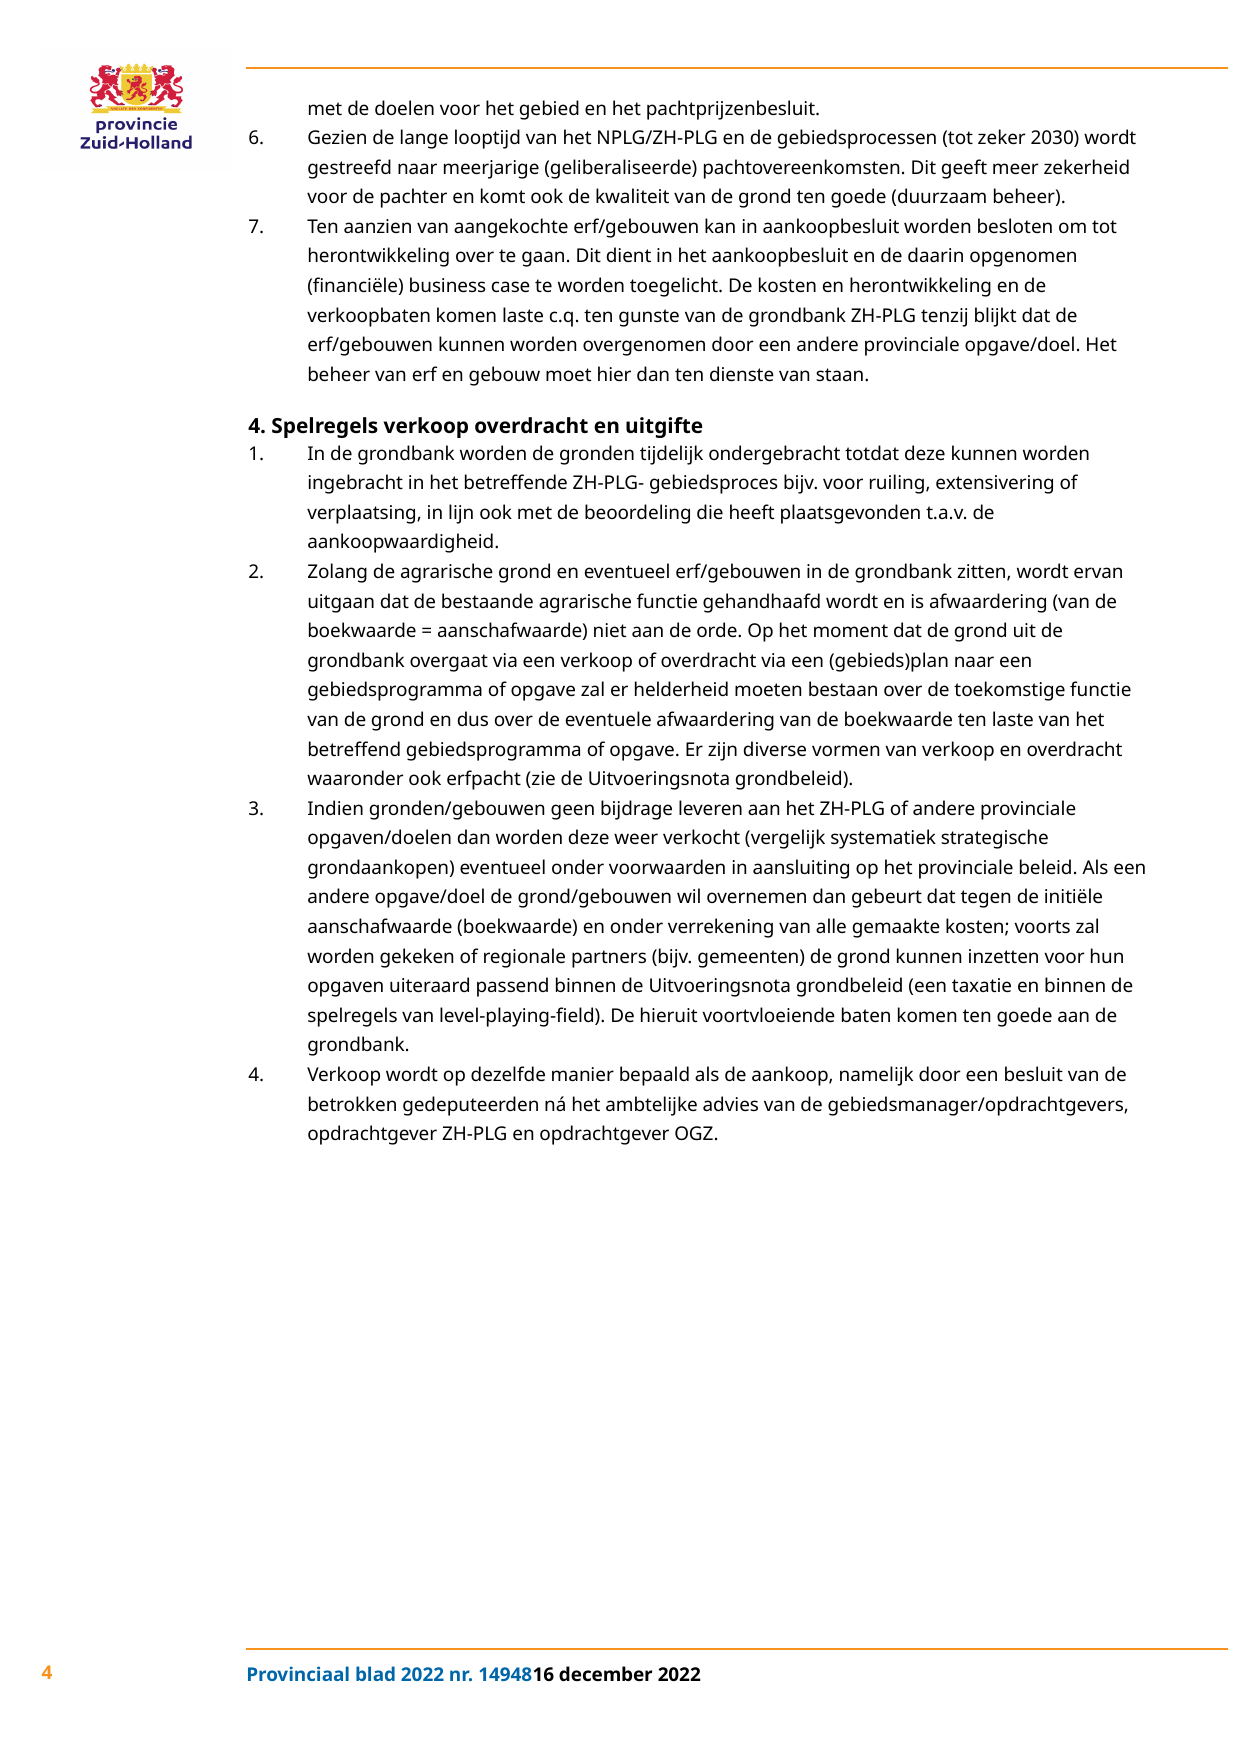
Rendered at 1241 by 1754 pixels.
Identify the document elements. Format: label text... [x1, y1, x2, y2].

list Ten aanzien van aangekochte erf/gebouwen kan in aankoopbesluit worden besloten om tot herontwikkeling over te gaan. Dit dient in het aankoopbesluit en de daarin opgenomen (financiële) business case te worden toegelicht. De kosten en herontwikkeling en de verkoopbaten komen laste c.q. ten gunste van de grondbank ZH-PLG tenzij blijkt dat de erf/gebouwen kunnen worden overgenomen door een andere provinciale opgave/doel. Het beheer van erf en gebouw moet hier dan ten dienste van staan. [248, 213, 1152, 387]
list Zolang de agrarische grond en eventueel erf/gebouwen in de grondbank zitten, wordt ervan uitgaan dat de bestaande agrarische functie gehandhaafd wordt en is afwaardering (van de boekwaarde = aanschafwaarde) niet aan de orde. Op het moment dat de grond uit de grondbank overgaat via een verkoop of overdracht via een (gebieds)plan naar een gebiedsprogramma of opgave zal er helderheid moeten bestaan over de toekomstige functie van de grond en dus over de eventuele afwaardering van de boekwaarde ten laste van het betreffend gebiedsprogramma of opgave. Er zijn diverse vormen van verkoop en overdracht waaronder ook erfpacht (zie de Uitvoeringsnota grondbeleid). [248, 558, 1152, 791]
list Gezien de lange looptijd van het NPLG/ZH-PLG en de gebiedsprocessen (tot zeker 2030) wordt gestreefd naar meerjarige (geliberaliseerde) pachtovereenkomsten. Dit geeft meer zekerheid voor de pachter en komt ook de kwaliteit van de grond ten goede (duurzaam beheer). [248, 124, 1152, 209]
list Indien gronden/gebouwen geen bijdrage leveren aan het ZH-PLG of andere provinciale opgaven/doelen dan worden deze weer verkocht (vergelijk systematiek strategische grondaankopen) eventueel onder voorwaarden in aansluiting op het provinciale beleid. Als een andere opgave/doel de grond/gebouwen wil overnemen dan gebeurt dat tegen de initiële aanschafwaarde (boekwaarde) en onder verrekening van alle gemaakte kosten; voorts zal worden gekeken of regionale partners (bijv. gemeenten) de grond kunnen inzetten voor hun opgaven uiteraard passend binnen de Uitvoeringsnota grondbeleid (een taxatie en binnen de spelregels van level-playing-field). De hieruit voortvloeiende baten komen ten goede aan de grondbank. [248, 795, 1152, 1057]
list Verkoop wordt op dezelfde manier bepaald als de aankoop, namelijk door een besluit van de betrokken gedeputeerden ná het ambtelijke advies van de gebiedsmanager/opdrachtgevers, opdrachtgever ZH-PLG en opdrachtgever OGZ. [248, 1061, 1152, 1146]
text 4. Spelregels verkoop overdracht en uitgifte [248, 411, 1152, 440]
picture [41, 47, 231, 172]
list met de doelen voor het gebied en het pachtprijzenbesluit. [248, 95, 1152, 121]
list In de grondbank worden de gronden tijdelijk ondergebracht totdat deze kunnen worden ingebracht in het betreffende ZH-PLG- gebiedsproces bijv. voor ruiling, extensivering of verplaatsing, in lijn ook met de beoordeling die heeft plaatsgevonden t.a.v. de aankoopwaardigheid. [248, 440, 1152, 554]
